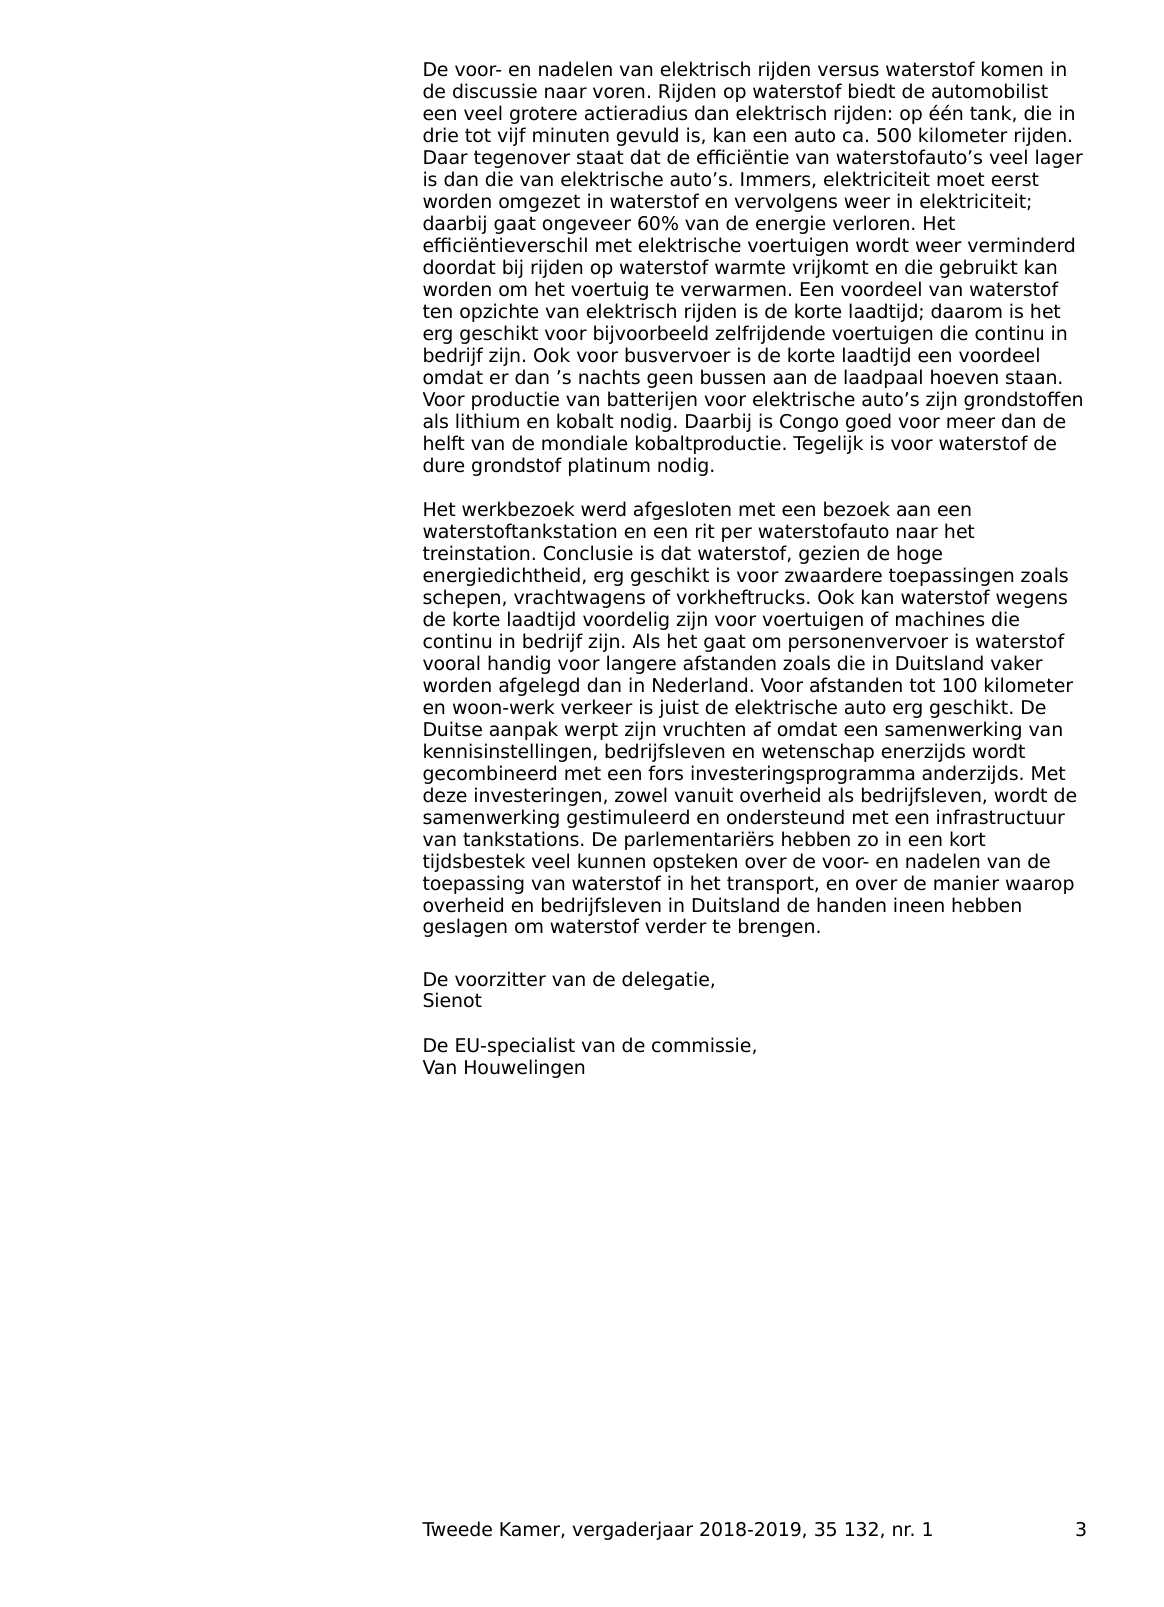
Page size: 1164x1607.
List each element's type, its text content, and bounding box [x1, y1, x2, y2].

text De voorzitter van de delegatie, Sienot [422, 968, 1087, 1012]
text De voor- en nadelen van elektrisch rijden versus waterstof komen in de discussie naar voren. Rijden op waterstof biedt de automobilist een veel grotere actieradius dan elektrisch rijden: op één tank, die in drie tot vijf minuten gevuld is, kan een auto ca. 500 kilometer rijden. Daar tegenover staat dat de efficiëntie van waterstofauto’s veel lager is dan die van elektrische auto’s. Immers, elektriciteit moet eerst worden omgezet in waterstof en vervolgens weer in elektriciteit; daarbij gaat ongeveer 60% van de energie verloren. Het efficiëntieverschil met elektrische voertuigen wordt weer verminderd doordat bij rijden op waterstof warmte vrijkomt en die gebruikt kan worden om het voertuig te verwarmen. Een voordeel van waterstof ten opzichte van elektrisch rijden is de korte laadtijd; daarom is het erg geschikt voor bijvoorbeeld zelfrijdende voertuigen die continu in bedrijf zijn. Ook voor busvervoer is de korte laadtijd een voordeel omdat er dan ’s nachts geen bussen aan de laadpaal hoeven staan. Voor productie van batterijen voor elektrische auto’s zijn grondstoffen als lithium en kobalt nodig. Daarbij is Congo goed voor meer dan de helft van de mondiale kobaltproductie. Tegelijk is voor waterstof de dure grondstof platinum nodig. [422, 59, 1087, 477]
text De EU-specialist van de commissie, Van Houwelingen [422, 1034, 1087, 1078]
text Het werkbezoek werd afgesloten met een bezoek aan een waterstoftankstation en een rit per waterstofauto naar het treinstation. Conclusie is dat waterstof, gezien de hoge energiedichtheid, erg geschikt is voor zwaardere toepassingen zoals schepen, vrachtwagens of vorkheftrucks. Ook kan waterstof wegens de korte laadtijd voordelig zijn voor voertuigen of machines die continu in bedrijf zijn. Als het gaat om personenvervoer is waterstof vooral handig voor langere afstanden zoals die in Duitsland vaker worden afgelegd dan in Nederland. Voor afstanden tot 100 kilometer en woon-werk verkeer is juist de elektrische auto erg geschikt. De Duitse aanpak werpt zijn vruchten af omdat een samenwerking van kennisinstellingen, bedrijfsleven en wetenschap enerzijds wordt gecombineerd met een fors investeringsprogramma anderzijds. Met deze investeringen, zowel vanuit overheid als bedrijfsleven, wordt de samenwerking gestimuleerd en ondersteund met een infrastructuur van tankstations. De parlementariërs hebben zo in een kort tijdsbestek veel kunnen opsteken over de voor- en nadelen van de toepassing van waterstof in het transport, en over de manier waarop overheid en bedrijfsleven in Duitsland de handen ineen hebben geslagen om waterstof verder te brengen. [422, 499, 1087, 938]
